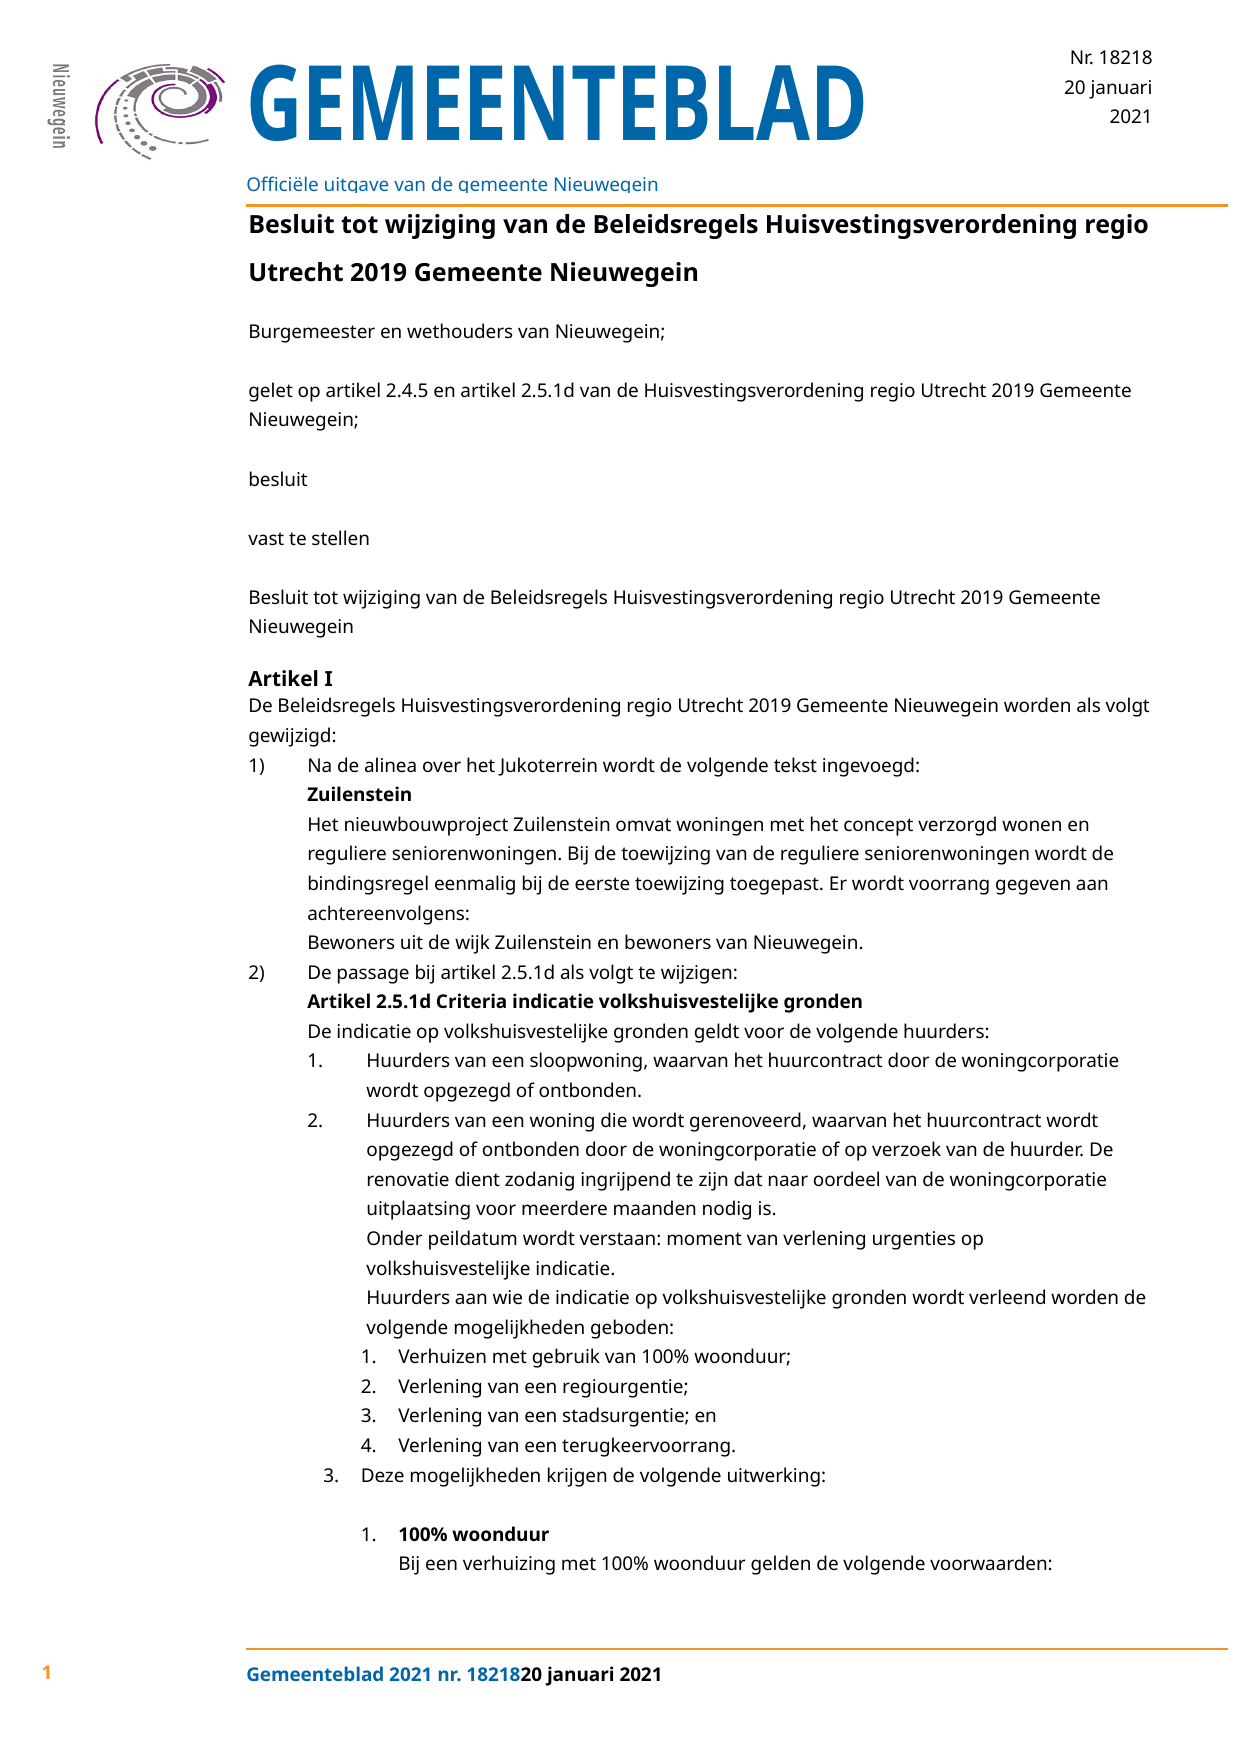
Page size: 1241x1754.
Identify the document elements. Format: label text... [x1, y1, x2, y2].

list 100% woonduur [361, 1521, 1152, 1547]
list De indicatie op volkshuisvestelijke gronden geldt voor de volgende huurders: [248, 1018, 1152, 1044]
list Het nieuwbouwproject Zuilenstein omvat woningen met het concept verzorgd wonen en reguliere seniorenwoningen. Bij de toewijzing van de reguliere seniorenwoningen wordt de bindingsregel eenmalig bij de eerste toewijzing toegepast. Er wordt voorrang gegeven aan achtereenvolgens: [248, 811, 1152, 925]
text vast te stellen [248, 525, 1152, 551]
list De passage bij artikel 2.5.1d als volgt te wijzigen: [248, 959, 1152, 984]
picture [41, 47, 231, 172]
text De Beleidsregels Huisvestingsverordening regio Utrecht 2019 Gemeente Nieuwegein worden als volgt gewijzigd: [248, 693, 1152, 748]
list Huurders aan wie de indicatie op volkshuisvestelijke gronden wordt verleend worden de volgende mogelijkheden geboden: [307, 1284, 1152, 1339]
list Verlening van een terugkeervoorrang. [361, 1432, 1152, 1458]
text Besluit tot wijziging van de Beleidsregels Huisvestingsverordening regio Utrecht 2019 Gemeente Nieuwegein [248, 207, 1152, 288]
text Artikel I [248, 664, 1152, 693]
list Zuilenstein [248, 781, 1152, 807]
list Huurders van een sloopwoning, waarvan het huurcontract door de woningcorporatie wordt opgezegd of ontbonden. [307, 1048, 1152, 1103]
list Bewoners uit de wijk Zuilenstein en bewoners van Nieuwegein. [248, 929, 1152, 955]
list Verhuizen met gebruik van 100% woonduur; [361, 1343, 1152, 1369]
list Verlening van een regiourgentie; [361, 1373, 1152, 1399]
list Bij een verhuizing met 100% woonduur gelden de volgende voorwaarden: [361, 1551, 1152, 1576]
list Huurders van een woning die wordt gerenoveerd, waarvan het huurcontract wordt opgezegd of ontbonden door de woningcorporatie of op verzoek van de huurder. De renovatie dient zodanig ingrijpend te zijn dat naar oordeel van de woningcorporatie uitplaatsing voor meerdere maanden nodig is. [307, 1107, 1152, 1221]
list Verlening van een stadsurgentie; en [361, 1403, 1152, 1428]
list Na de alinea over het Jukoterrein wordt de volgende tekst ingevoegd: [248, 752, 1152, 777]
list Deze mogelijkheden krijgen de volgende uitwerking: [323, 1462, 1152, 1487]
text Burgemeester en wethouders van Nieuwegein; [248, 318, 1152, 344]
list Onder peildatum wordt verstaan: moment van verlening urgenties op volkshuisvestelijke indicatie. [307, 1225, 1152, 1280]
text gelet op artikel 2.4.5 en artikel 2.5.1d van de Huisvestingsverordening regio Utrecht 2019 Gemeente Nieuwegein; [248, 377, 1152, 432]
text Besluit tot wijziging van de Beleidsregels Huisvestingsverordening regio Utrecht 2019 Gemeente Nieuwegein [248, 584, 1152, 639]
list Artikel 2.5.1d Criteria indicatie volkshuisvestelijke gronden [248, 988, 1152, 1014]
text besluit [248, 466, 1152, 492]
